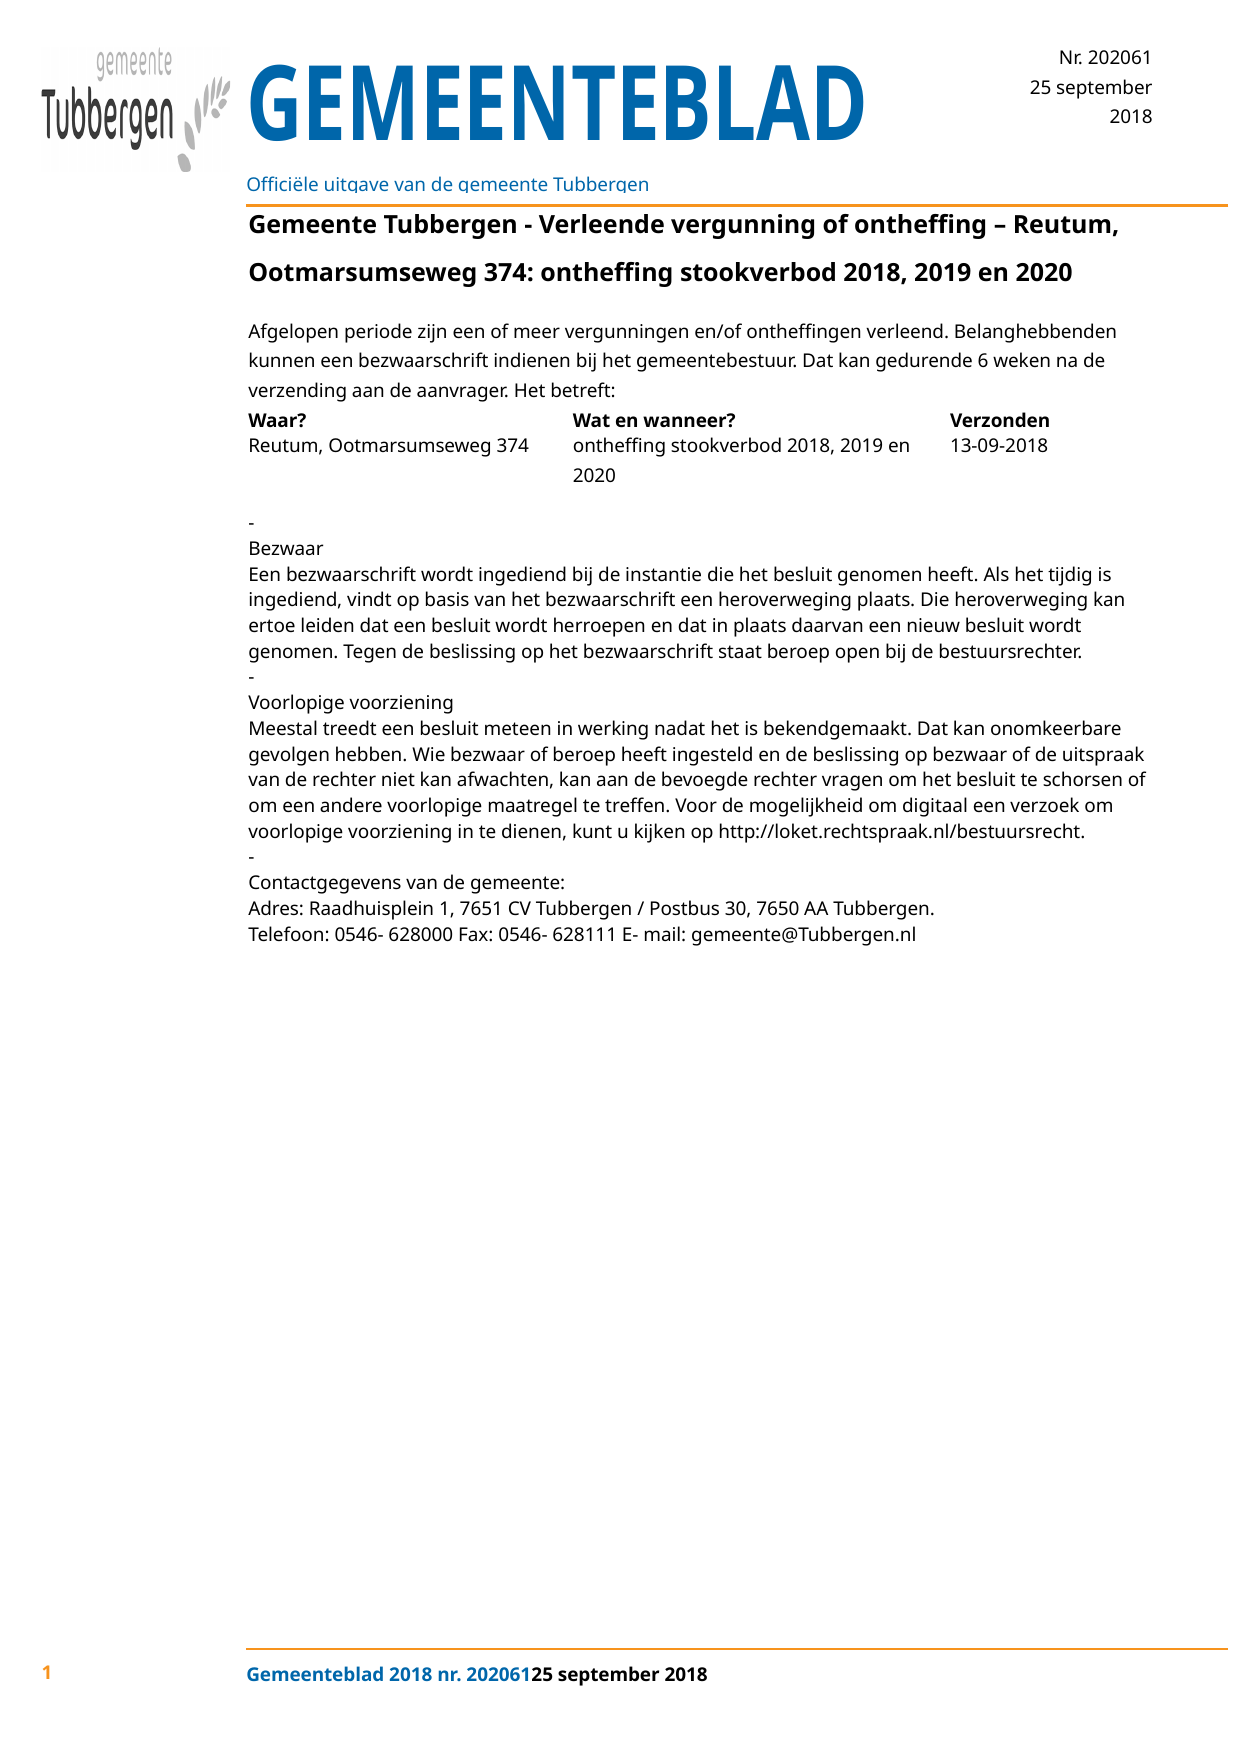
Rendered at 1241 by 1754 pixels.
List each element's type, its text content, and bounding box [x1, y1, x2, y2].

table_header Verzonden [950, 407, 1152, 432]
text - [248, 664, 1152, 689]
picture [41, 47, 231, 172]
text Bezwaar [248, 535, 1152, 561]
table_cell Reutum, Ootmarsumseweg 374 [248, 433, 573, 488]
table_cell ontheffing stookverbod 2018, 2019 en 2020 [573, 433, 950, 488]
text Telefoon: 0546- 628000 Fax: 0546- 628111 E- mail: gemeente@Tubbergen.nl [248, 921, 1152, 947]
text Contactgegevens van de gemeente: [248, 869, 1152, 895]
table_header Waar? [248, 407, 573, 432]
text Gemeente Tubbergen - Verleende vergunning of ontheffing – Reutum, Ootmarsumseweg 374: ontheffing stookverbod 2018, 2019 en 2020 [248, 207, 1152, 288]
text Een bezwaarschrift wordt ingediend bij de instantie die het besluit genomen heeft. Als het tijdig is ingediend, vindt op basis van het bezwaarschrift een heroverweging plaats. Die heroverweging kan ertoe leiden dat een besluit wordt herroepen en dat in plaats daarvan een nieuw besluit wordt genomen. Tegen de beslissing op het bezwaarschrift staat beroep open bij de bestuursrechter. [248, 561, 1152, 664]
text - [248, 509, 1152, 535]
text - [248, 844, 1152, 869]
text Afgelopen periode zijn een of meer vergunningen en/of ontheffingen verleend. Belanghebbenden kunnen een bezwaarschrift indienen bij het gemeentebestuur. Dat kan gedurende 6 weken na de verzending aan de aanvrager. Het betreft: [248, 318, 1152, 403]
text Meestal treedt een besluit meteen in werking nadat het is bekendgemaakt. Dat kan onomkeerbare gevolgen hebben. Wie bezwaar of beroep heeft ingesteld en de beslissing op bezwaar of de uitspraak van de rechter niet kan afwachten, kan aan de bevoegde rechter vragen om het besluit te schorsen of om een andere voorlopige maatregel te treffen. Voor de mogelijkheid om digitaal een verzoek om voorlopige voorziening in te dienen, kunt u kijken op http://loket.rechtspraak.nl/bestuursrecht. [248, 715, 1152, 844]
text Adres: Raadhuisplein 1, 7651 CV Tubbergen / Postbus 30, 7650 AA Tubbergen. [248, 895, 1152, 921]
table_header Wat en wanneer? [573, 407, 950, 432]
table_cell 13-09-2018 [950, 433, 1152, 488]
text Voorlopige voorziening [248, 689, 1152, 715]
